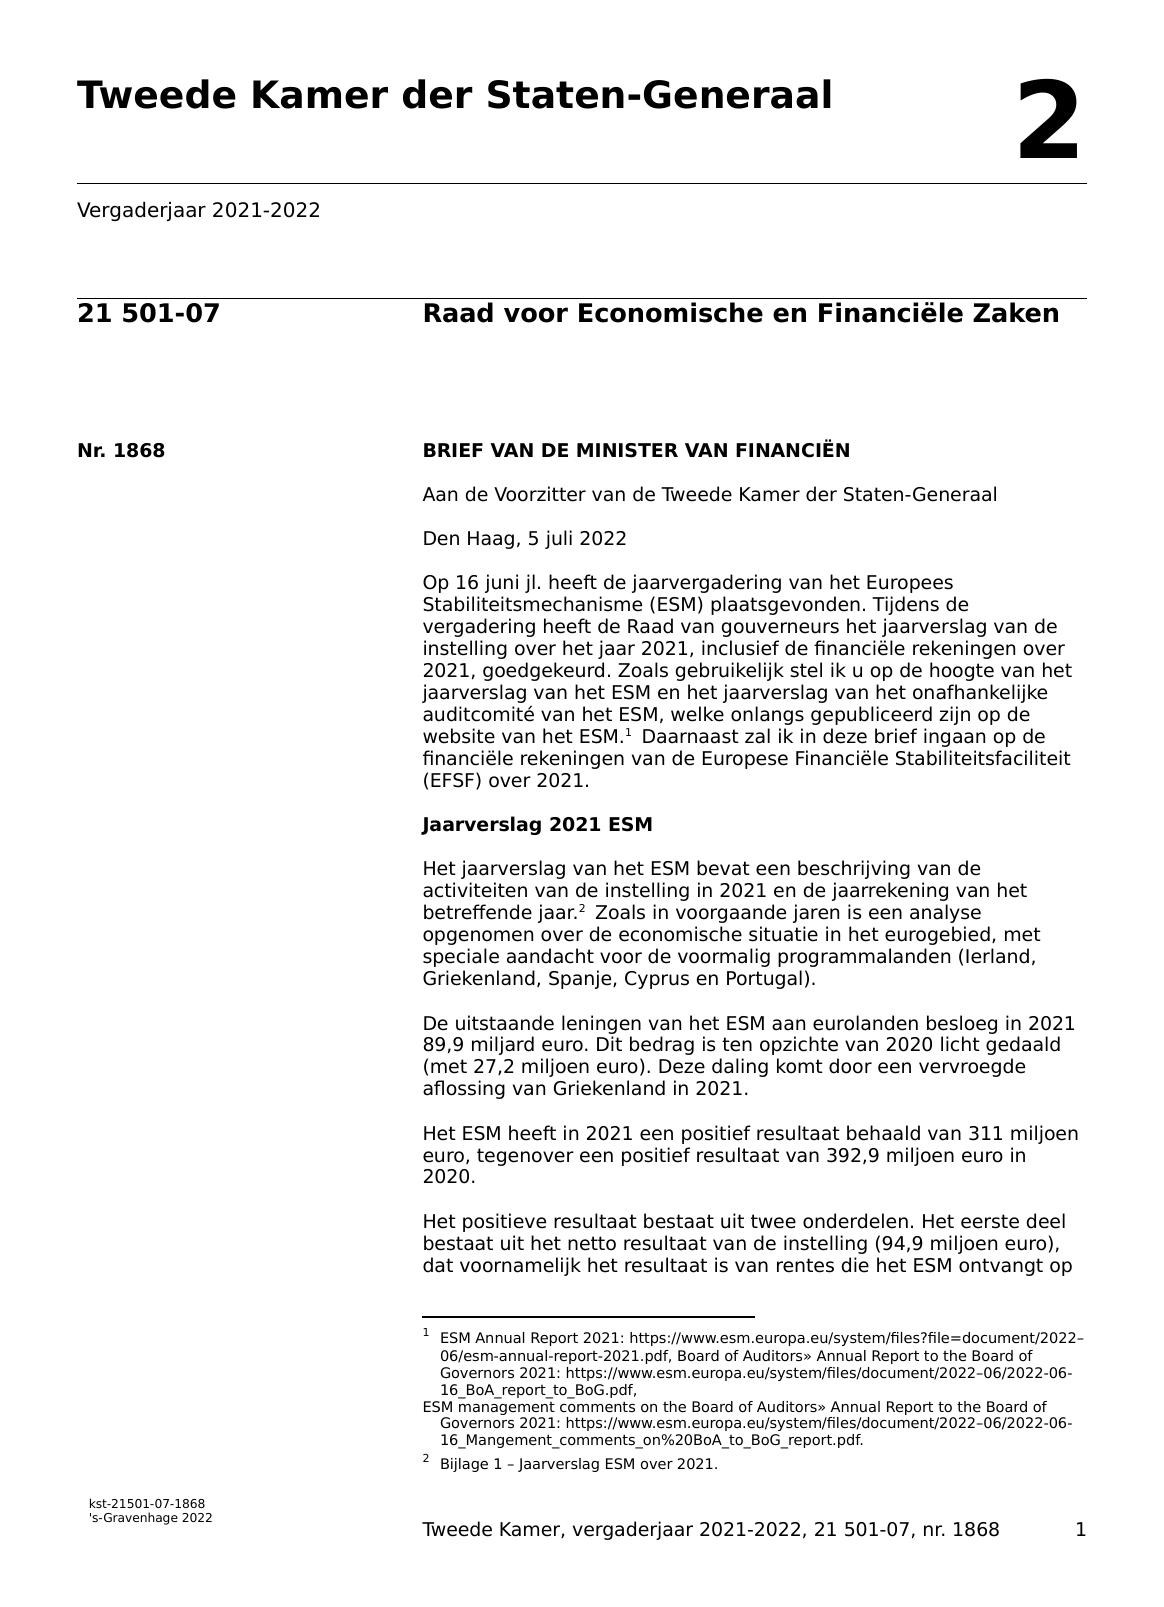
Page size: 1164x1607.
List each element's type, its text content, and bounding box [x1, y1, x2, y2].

text ESM Annual Report 2021: https://www.esm.europa.eu/system/files?file=document/2022–06/esm-annual-report-2021.pdf, Board of Auditors» Annual Report to the Board of Governors 2021: https://www.esm.europa.eu/system/files/document/2022–06/2022-06-16_BoA_report_to_BoG.pdf, [422, 1326, 1087, 1399]
subtitle Nr. 1868 BRIEF VAN DE MINISTER VAN FINANCIËN [77, 440, 1087, 462]
text 's-Gravenhage 2022 [88, 1511, 323, 1525]
text ESM management comments on the Board of Auditors» Annual Report to the Board of Governors 2021: https://www.esm.europa.eu/system/files/document/2022–06/2022-06-16_Mangement_comments_on%20BoA_to_BoG_report.pdf. [422, 1399, 1087, 1449]
text Den Haag, 5 juli 2022 [422, 528, 1087, 550]
text Op 16 juni jl. heeft de jaarvergadering van het Europees Stabiliteitsmechanisme (ESM) plaatsgevonden. Tijdens de vergadering heeft de Raad van gouverneurs het jaarverslag van de instelling over het jaar 2021, inclusief de financiële rekeningen over 2021, goedgekeurd. Zoals gebruikelijk stel ik u op de hoogte van het jaarverslag van het ESM en het jaarverslag van het onafhankelijke auditcomité van het ESM, welke onlangs gepubliceerd zijn op de website van het ESM. Daarnaast zal ik in deze brief ingaan op de financiële rekeningen van de Europese Financiële Stabiliteitsfaciliteit (EFSF) over 2021. [422, 572, 1087, 792]
text Aan de Voorzitter van de Tweede Kamer der Staten-Generaal [422, 484, 1087, 506]
text Bijlage 1 – Jaarverslag ESM over 2021. [422, 1452, 1087, 1474]
text Het jaarverslag van het ESM bevat een beschrijving van de activiteiten van de instelling in 2021 en de jaarrekening van het betreffende jaar. Zoals in voorgaande jaren is een analyse opgenomen over de economische situatie in het eurogebied, met speciale aandacht voor de voormalig programmalanden (Ierland, Griekenland, Spanje, Cyprus en Portugal). [422, 858, 1087, 990]
text kst-21501-07-1868 [88, 1497, 323, 1511]
subtitle Jaarverslag 2021 ESM [422, 814, 1087, 836]
text De uitstaande leningen van het ESM aan eurolanden besloeg in 2021 89,9 miljard euro. Dit bedrag is ten opzichte van 2020 licht gedaald (met 27,2 miljoen euro). Deze daling komt door een vervroegde aflossing van Griekenland in 2021. [422, 1012, 1087, 1100]
subtitle 21 501-07 Raad voor Economische en Financiële Zaken [77, 299, 1087, 329]
text Het positieve resultaat bestaat uit twee onderdelen. Het eerste deel bestaat uit het netto resultaat van de instelling (94,9 miljoen euro), dat voornamelijk het resultaat is van rentes die het ESM ontvangt op [422, 1211, 1087, 1277]
text Het ESM heeft in 2021 een positief resultaat behaald van 311 miljoen euro, tegenover een positief resultaat van 392,9 miljoen euro in 2020. [422, 1122, 1087, 1188]
table_header Tweede Kamer der Staten-Generaal [77, 59, 886, 183]
table_cell Vergaderjaar 2021-2022 [77, 184, 1087, 298]
table_header 2 [886, 59, 1087, 183]
